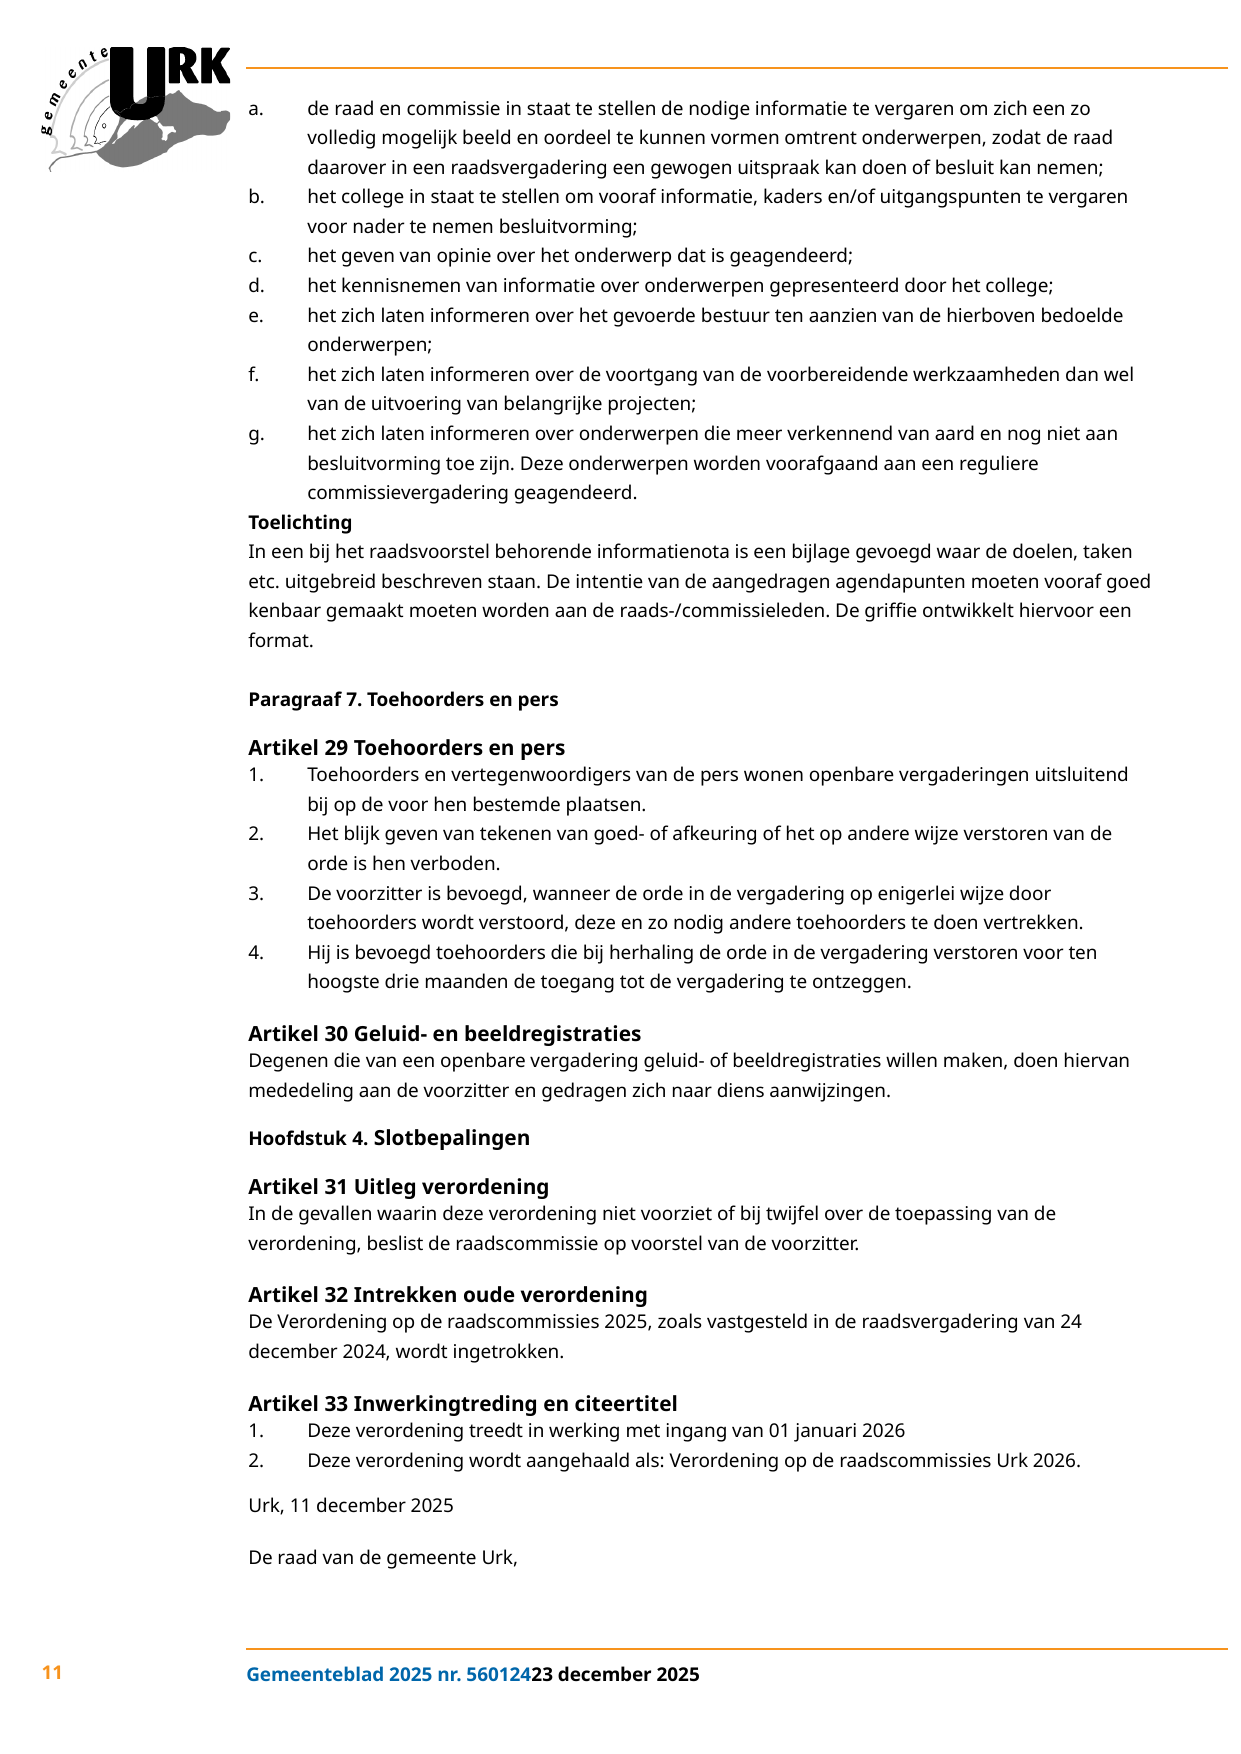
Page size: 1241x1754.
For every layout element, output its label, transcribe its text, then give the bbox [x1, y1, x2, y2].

text Degenen die van een openbare vergadering geluid- of beeldregistraties willen maken, doen hiervan mededeling aan de voorzitter en gedragen zich naar diens aanwijzingen. [248, 1047, 1152, 1103]
list Deze verordening wordt aangehaald als: Verordening op de raadscommissies Urk 2026. [248, 1447, 1152, 1472]
text De raad van de gemeente Urk, [248, 1544, 1152, 1569]
text Toelichting [248, 509, 1152, 535]
list De voorzitter is bevoegd, wanneer de orde in de vergadering op enigerlei wijze door toehoorders wordt verstoord, deze en zo nodig andere toehoorders te doen vertrekken. [248, 880, 1152, 935]
list het college in staat te stellen om vooraf informatie, kaders en/of uitgangspunten te vergaren voor nader te nemen besluitvorming; [248, 183, 1152, 239]
text Artikel 33 Inwerkingtreding en citeertitel [248, 1389, 1152, 1417]
text Artikel 32 Intrekken oude verordening [248, 1280, 1152, 1309]
text Artikel 30 Geluid- en beeldregistraties [248, 1019, 1152, 1047]
list het zich laten informeren over het gevoerde bestuur ten aanzien van de hierboven bedoelde onderwerpen; [248, 302, 1152, 357]
text Urk, 11 december 2025 [248, 1492, 1152, 1518]
text De Verordening op de raadscommissies 2025, zoals vastgesteld in de raadsvergadering van 24 december 2024, wordt ingetrokken. [248, 1309, 1152, 1364]
text Hoofdstuk 4. Slotbepalingen [248, 1123, 1152, 1151]
list het zich laten informeren over onderwerpen die meer verkennend van aard en nog niet aan besluitvorming toe zijn. Deze onderwerpen worden voorafgaand aan een reguliere commissievergadering geagendeerd. [248, 420, 1152, 505]
text Artikel 31 Uitleg verordening [248, 1172, 1152, 1200]
list het zich laten informeren over de voortgang van de voorbereidende werkzaamheden dan wel van de uitvoering van belangrijke projecten; [248, 361, 1152, 416]
text Artikel 29 Toehoorders en pers [248, 733, 1152, 761]
picture [41, 47, 231, 172]
list het kennisnemen van informatie over onderwerpen gepresenteerd door het college; [248, 272, 1152, 298]
list de raad en commissie in staat te stellen de nodige informatie te vergaren om zich een zo volledig mogelijk beeld en oordeel te kunnen vormen omtrent onderwerpen, zodat de raad daarover in een raadsvergadering een gewogen uitspraak kan doen of besluit kan nemen; [248, 95, 1152, 180]
list Toehoorders en vertegenwoordigers van de pers wonen openbare vergaderingen uitsluitend bij op de voor hen bestemde plaatsen. [248, 761, 1152, 817]
list Hij is bevoegd toehoorders die bij herhaling de orde in de vergadering verstoren voor ten hoogste drie maanden de toegang tot de vergadering te ontzeggen. [248, 939, 1152, 994]
list Het blijk geven van tekenen van goed- of afkeuring of het op andere wijze verstoren van de orde is hen verboden. [248, 821, 1152, 876]
text In de gevallen waarin deze verordening niet voorziet of bij twijfel over de toepassing van de verordening, beslist de raadscommissie op voorstel van de voorzitter. [248, 1200, 1152, 1256]
text Paragraaf 7. Toehoorders en pers [248, 686, 1152, 712]
text In een bij het raadsvoorstel behorende informatienota is een bijlage gevoegd waar de doelen, taken etc. uitgebreid beschreven staan. De intentie van de aangedragen agendapunten moeten vooraf goed kenbaar gemaakt moeten worden aan de raads-/commissieleden. De griffie ontwikkelt hiervoor een format. [248, 538, 1152, 653]
list het geven van opinie over het onderwerp dat is geagendeerd; [248, 243, 1152, 268]
list Deze verordening treedt in werking met ingang van 01 januari 2026 [248, 1417, 1152, 1443]
